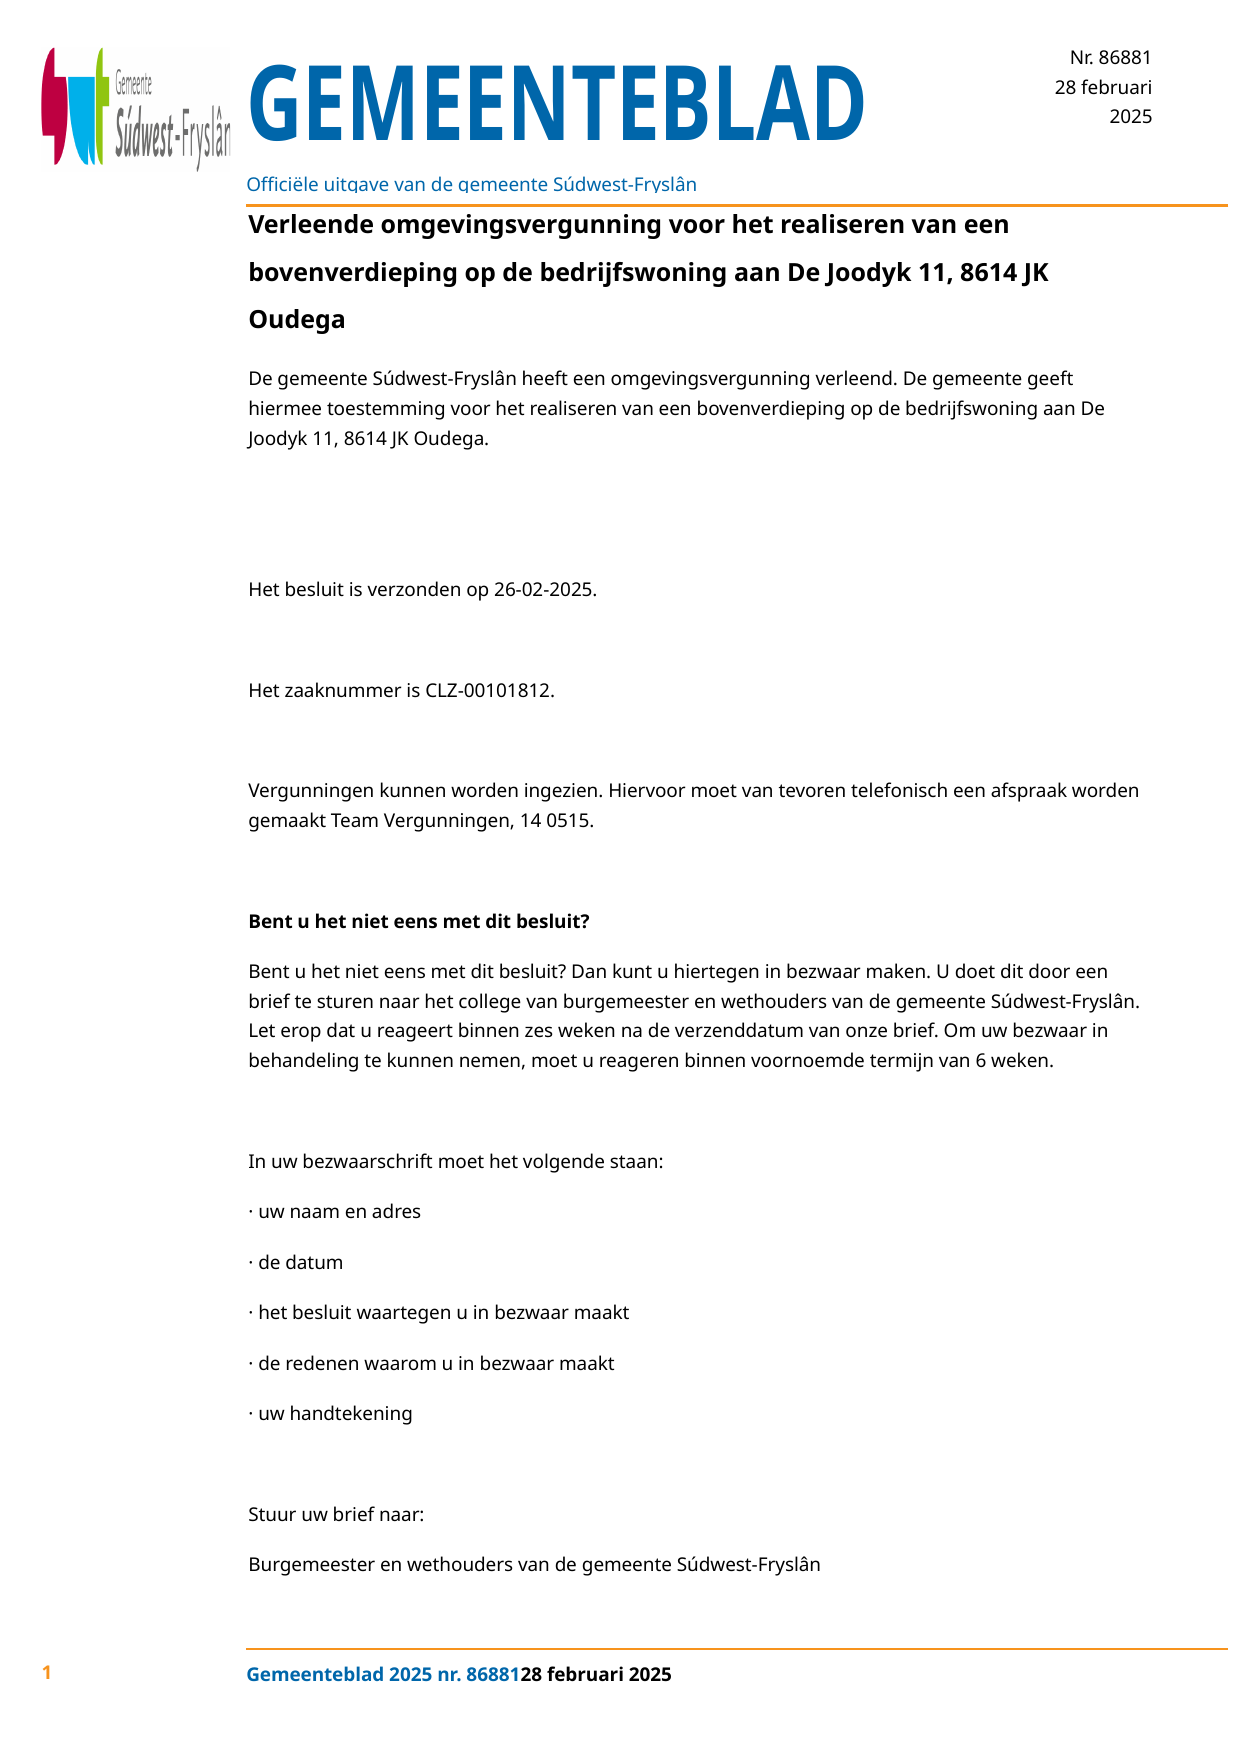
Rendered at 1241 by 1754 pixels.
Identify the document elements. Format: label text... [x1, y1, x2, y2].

picture [41, 47, 231, 172]
text Burgemeester en wethouders van de gemeente Súdwest-Fryslân [248, 1551, 1152, 1577]
text Vergunningen kunnen worden ingezien. Hiervoor moet van tevoren telefonisch een afspraak worden gemaakt Team Vergunningen, 14 0515. [248, 778, 1152, 833]
text Verleende omgevingsvergunning voor het realiseren van een bovenverdieping op de bedrijfswoning aan De Joodyk 11, 8614 JK Oudega [248, 207, 1152, 336]
text Bent u het niet eens met dit besluit? [248, 908, 1152, 934]
text · de redenen waarom u in bezwaar maakt [248, 1350, 1152, 1375]
text Bent u het niet eens met dit besluit? Dan kunt u hiertegen in bezwaar maken. U doet dit door een brief te sturen naar het college van burgemeester en wethouders van de gemeente Súdwest-Fryslân. Let erop dat u reageert binnen zes weken na de verzenddatum van onze brief. Om uw bezwaar in behandeling te kunnen nemen, moet u reageren binnen voornoemde termijn van 6 weken. [248, 958, 1152, 1073]
text De gemeente Súdwest-Fryslân heeft een omgevingsvergunning verleend. De gemeente geeft hiermee toestemming voor het realiseren van een bovenverdieping op de bedrijfswoning aan De Joodyk 11, 8614 JK Oudega. [248, 366, 1152, 450]
text Het besluit is verzonden op 26-02-2025. [248, 576, 1152, 602]
text · uw naam en adres [248, 1198, 1152, 1224]
text Het zaaknummer is CLZ-00101812. [248, 677, 1152, 702]
text Stuur uw brief naar: [248, 1501, 1152, 1527]
text · uw handtekening [248, 1400, 1152, 1426]
text · de datum [248, 1249, 1152, 1274]
text In uw bezwaarschrift moet het volgende staan: [248, 1148, 1152, 1174]
text · het besluit waartegen u in bezwaar maakt [248, 1299, 1152, 1325]
